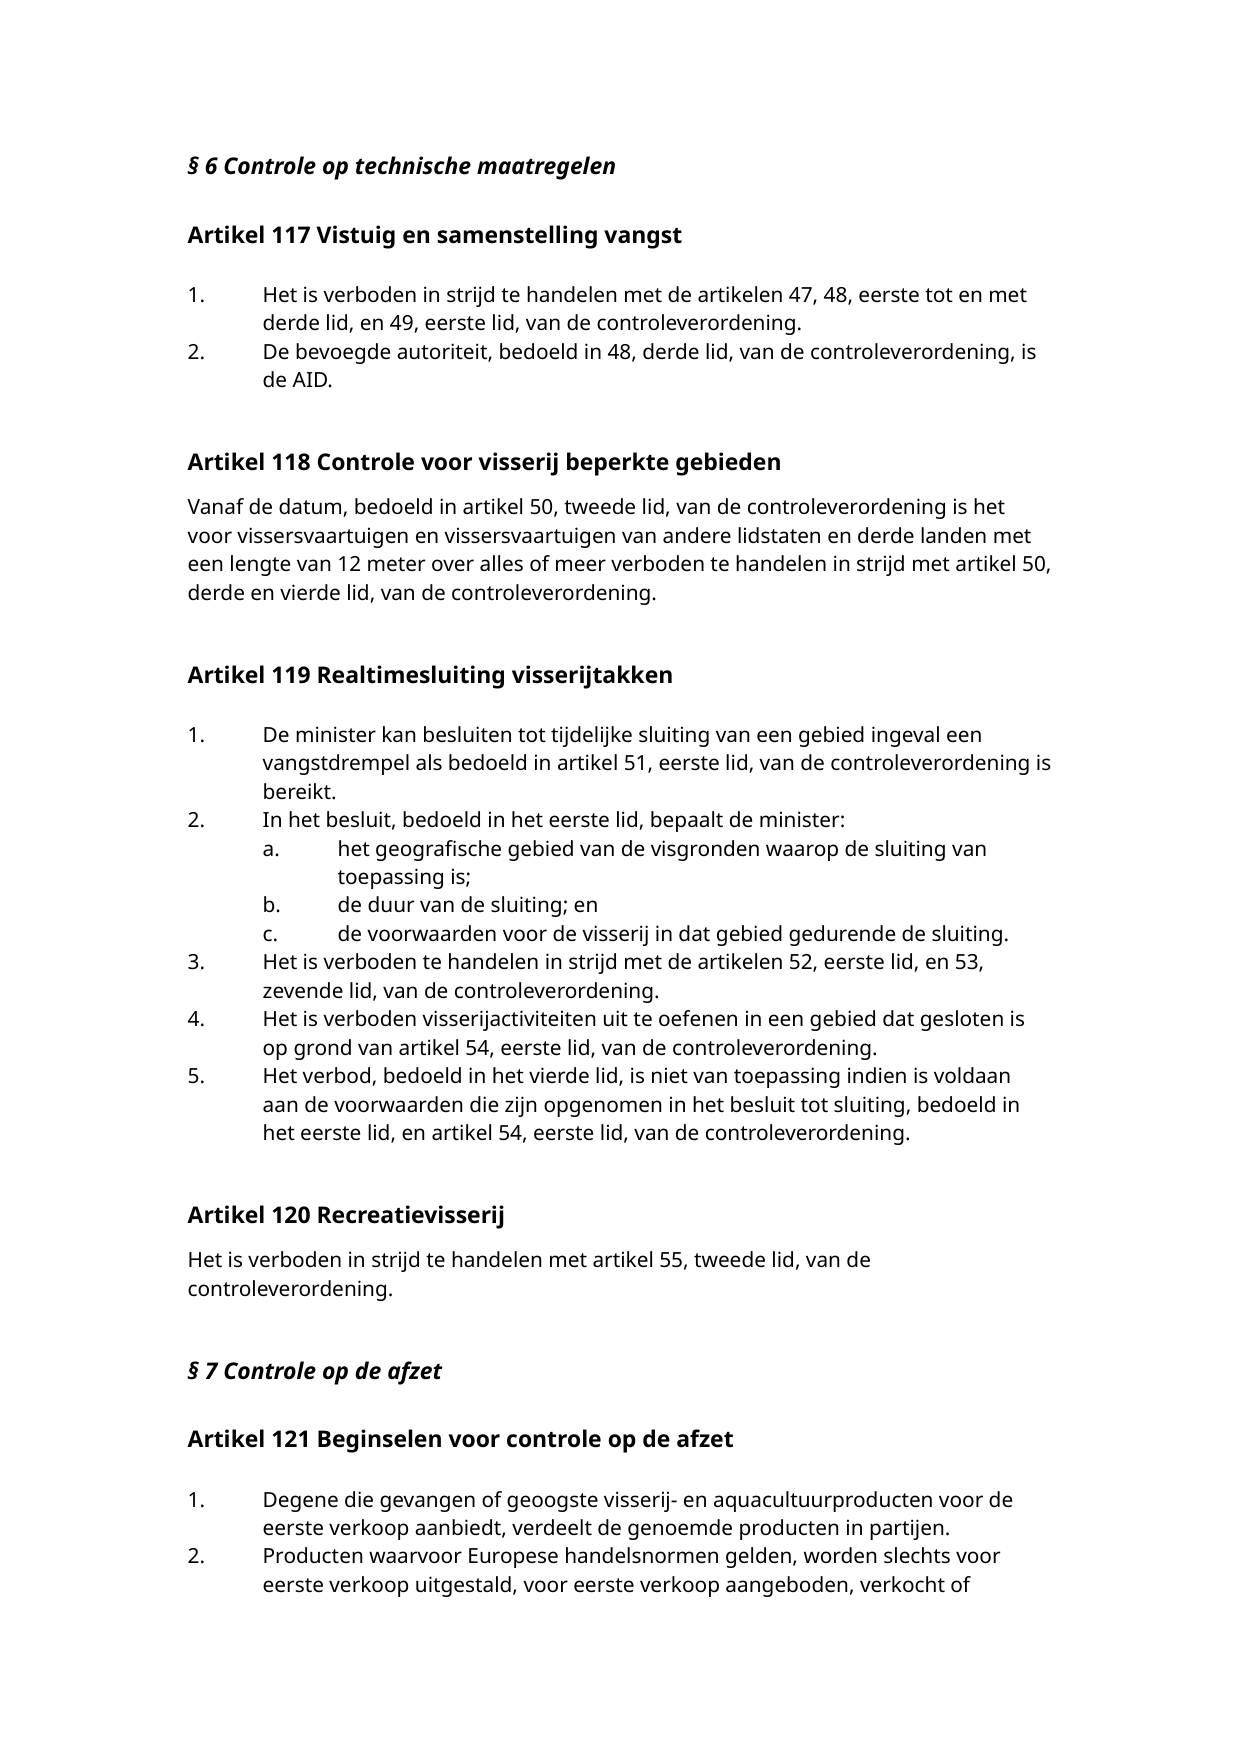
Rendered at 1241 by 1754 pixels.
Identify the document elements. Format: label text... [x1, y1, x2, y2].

list Producten waarvoor Europese handelsnormen gelden, worden slechts voor eerste verkoop uitgestald, voor eerste verkoop aangeboden, verkocht of [187, 1542, 1053, 1598]
list Het is verboden in strijd te handelen met de artikelen 47, 48, eerste tot en met derde lid, en 49, eerste lid, van de controleverordening. [187, 280, 1053, 337]
subtitle § 7 Controle op de afzet [187, 1355, 1053, 1386]
list De minister kan besluiten tot tijdelijke sluiting van een gebied ingeval een vangstdrempel als bedoeld in artikel 51, eerste lid, van de controleverordening is bereikt. [187, 720, 1053, 805]
subtitle Artikel 120 Recreatievisserij [187, 1199, 1053, 1230]
subtitle Artikel 119 Realtimesluiting visserijtakken [187, 659, 1053, 690]
list de voorwaarden voor de visserij in dat gebied gedurende de sluiting. [262, 919, 1053, 947]
subtitle Artikel 118 Controle voor visserij beperkte gebieden [187, 446, 1053, 477]
subtitle § 6 Controle op technische maatregelen [187, 150, 1053, 181]
list Degene die gevangen of geoogste visserij- en aquacultuurproducten voor de eerste verkoop aanbiedt, verdeelt de genoemde producten in partijen. [187, 1485, 1053, 1542]
subtitle Artikel 117 Vistuig en samenstelling vangst [187, 219, 1053, 250]
list Het verbod, bedoeld in het vierde lid, is niet van toepassing indien is voldaan aan de voorwaarden die zijn opgenomen in het besluit tot sluiting, bedoeld in het eerste lid, en artikel 54, eerste lid, van de controleverordening. [187, 1061, 1053, 1147]
list de duur van de sluiting; en [262, 891, 1053, 919]
list het geografische gebied van de visgronden waarop de sluiting van toepassing is; [262, 834, 1053, 891]
list De bevoegde autoriteit, bedoeld in 48, derde lid, van de controleverordening, is de AID. [187, 337, 1053, 394]
list Het is verboden visserijactiviteiten uit te oefenen in een gebied dat gesloten is op grond van artikel 54, eerste lid, van de controleverordening. [187, 1004, 1053, 1061]
list In het besluit, bedoeld in het eerste lid, bepaalt de minister: [187, 805, 1053, 834]
subtitle Artikel 121 Beginselen voor controle op de afzet [187, 1423, 1053, 1455]
text Vanaf de datum, bedoeld in artikel 50, tweede lid, van de controleverordening is het voor vissersvaartuigen en vissersvaartuigen van andere lidstaten en derde landen met een lengte van 12 meter over alles of meer verboden te handelen in strijd met artikel 50, derde en vierde lid, van de controleverordening. [187, 492, 1053, 606]
list Het is verboden te handelen in strijd met de artikelen 52, eerste lid, en 53, zevende lid, van de controleverordening. [187, 947, 1053, 1004]
text Het is verboden in strijd te handelen met artikel 55, tweede lid, van de controleverordening. [187, 1245, 1053, 1302]
